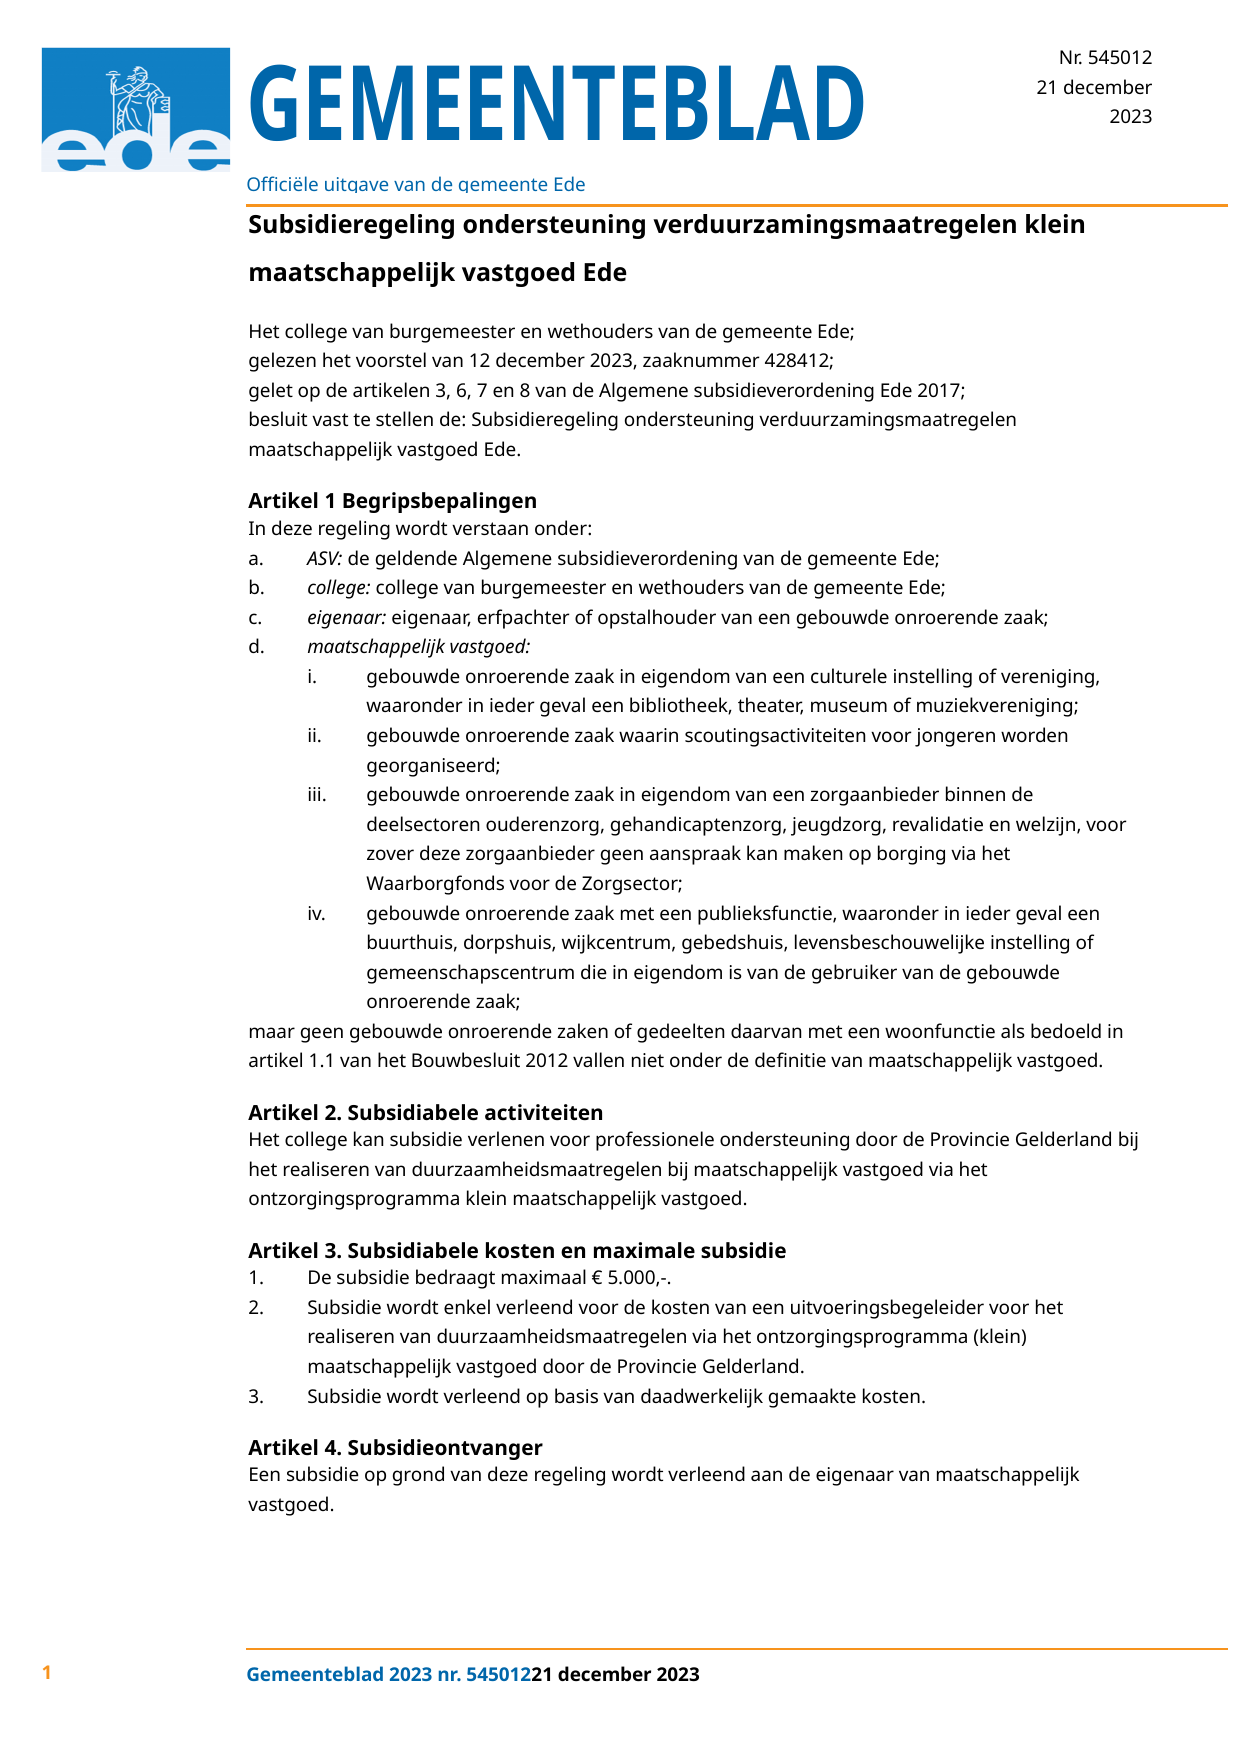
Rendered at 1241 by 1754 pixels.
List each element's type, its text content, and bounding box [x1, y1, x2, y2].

text Het college kan subsidie verlenen voor professionele ondersteuning door de Provincie Gelderland bij het realiseren van duurzaamheidsmaatregelen bij maatschappelijk vastgoed via het ontzorgingsprogramma klein maatschappelijk vastgoed. [248, 1126, 1152, 1211]
text besluit vast te stellen de: Subsidieregeling ondersteuning verduurzamingsmaatregelen maatschappelijk vastgoed Ede. [248, 407, 1152, 462]
list De subsidie bedraagt maximaal € 5.000,-. [248, 1264, 1152, 1290]
list gebouwde onroerende zaak met een publieksfunctie, waaronder in ieder geval een buurthuis, dorpshuis, wijkcentrum, gebedshuis, levensbeschouwelijke instelling of gemeenschapscentrum die in eigendom is van de gebruiker van de gebouwde onroerende zaak; [307, 900, 1152, 1014]
picture [41, 47, 231, 172]
list gebouwde onroerende zaak waarin scoutingsactiviteiten voor jongeren worden georganiseerd; [307, 722, 1152, 777]
text Het college van burgemeester en wethouders van de gemeente Ede; [248, 318, 1152, 344]
text Artikel 4. Subsidieontvanger [248, 1433, 1152, 1462]
text gelezen het voorstel van 12 december 2023, zaaknummer 428412; [248, 347, 1152, 373]
text gelet op de artikelen 3, 6, 7 en 8 van de Algemene subsidieverordening Ede 2017; [248, 377, 1152, 403]
text Een subsidie op grond van deze regeling wordt verleend aan de eigenaar van maatschappelijk vastgoed. [248, 1462, 1152, 1517]
list Subsidie wordt verleend op basis van daadwerkelijk gemaakte kosten. [248, 1383, 1152, 1408]
list ASV: de geldende Algemene subsidieverordening van de gemeente Ede; [248, 545, 1152, 570]
text Artikel 2. Subsidiabele activiteiten [248, 1098, 1152, 1126]
text maar geen gebouwde onroerende zaken of gedeelten daarvan met een woonfunctie als bedoeld in artikel 1.1 van het Bouwbesluit 2012 vallen niet onder de definitie van maatschappelijk vastgoed. [248, 1018, 1152, 1073]
list eigenaar: eigenaar, erfpachter of opstalhouder van een gebouwde onroerende zaak; [248, 604, 1152, 629]
list gebouwde onroerende zaak in eigendom van een zorgaanbieder binnen de deelsectoren ouderenzorg, gehandicaptenzorg, jeugdzorg, revalidatie en welzijn, voor zover deze zorgaanbieder geen aanspraak kan maken op borging via het Waarborgfonds voor de Zorgsector; [307, 781, 1152, 896]
list maatschappelijk vastgoed: [248, 633, 1152, 659]
list college: college van burgemeester en wethouders van de gemeente Ede; [248, 574, 1152, 600]
text Artikel 3. Subsidiabele kosten en maximale subsidie [248, 1236, 1152, 1264]
list Subsidie wordt enkel verleend voor de kosten van een uitvoeringsbegeleider voor het realiseren van duurzaamheidsmaatregelen via het ontzorgingsprogramma (klein) maatschappelijk vastgoed door de Provincie Gelderland. [248, 1294, 1152, 1379]
text Subsidieregeling ondersteuning verduurzamingsmaatregelen klein maatschappelijk vastgoed Ede [248, 207, 1152, 288]
text Artikel 1 Begripsbepalingen [248, 487, 1152, 515]
list gebouwde onroerende zaak in eigendom van een culturele instelling of vereniging, waaronder in ieder geval een bibliotheek, theater, museum of muziekvereniging; [307, 663, 1152, 718]
text In deze regeling wordt verstaan onder: [248, 515, 1152, 541]
